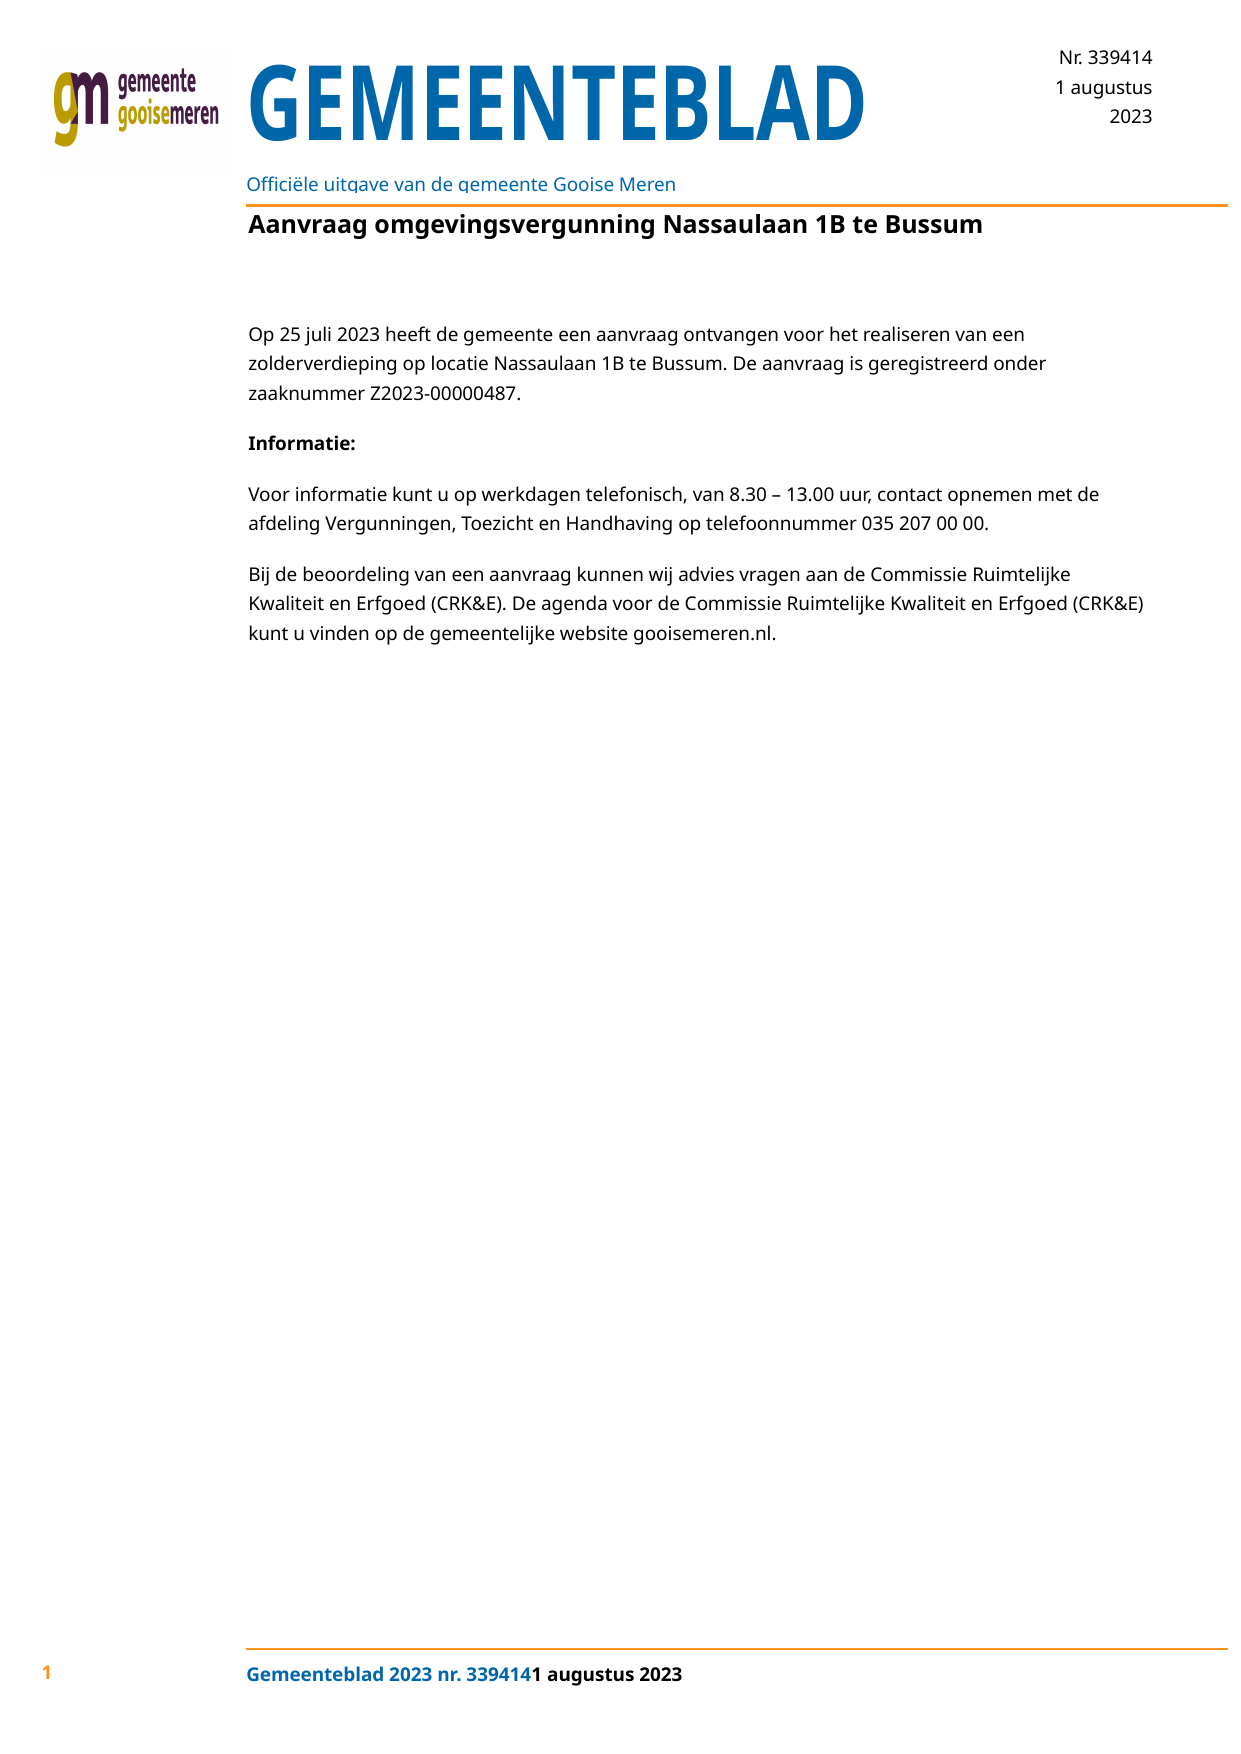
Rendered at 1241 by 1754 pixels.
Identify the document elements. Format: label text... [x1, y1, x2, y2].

picture [41, 47, 231, 172]
text Aanvraag omgevingsvergunning Nassaulaan 1B te Bussum [248, 207, 1152, 241]
text Op 25 juli 2023 heeft de gemeente een aanvraag ontvangen voor het realiseren van een zolderverdieping op locatie Nassaulaan 1B te Bussum. De aanvraag is geregistreerd onder zaaknummer Z2023-00000487. [248, 321, 1152, 406]
text Voor informatie kunt u op werkdagen telefonisch, van 8.30 – 13.00 uur, contact opnemen met de afdeling Vergunningen, Toezicht en Handhaving op telefoonnummer 035 207 00 00. [248, 481, 1152, 536]
text Bij de beoordeling van een aanvraag kunnen wij advies vragen aan de Commissie Ruimtelijke Kwaliteit en Erfgoed (CRK&E). De agenda voor de Commissie Ruimtelijke Kwaliteit en Erfgoed (CRK&E) kunt u vinden op de gemeentelijke website gooisemeren.nl. [248, 561, 1152, 646]
text Informatie: [248, 430, 1152, 456]
